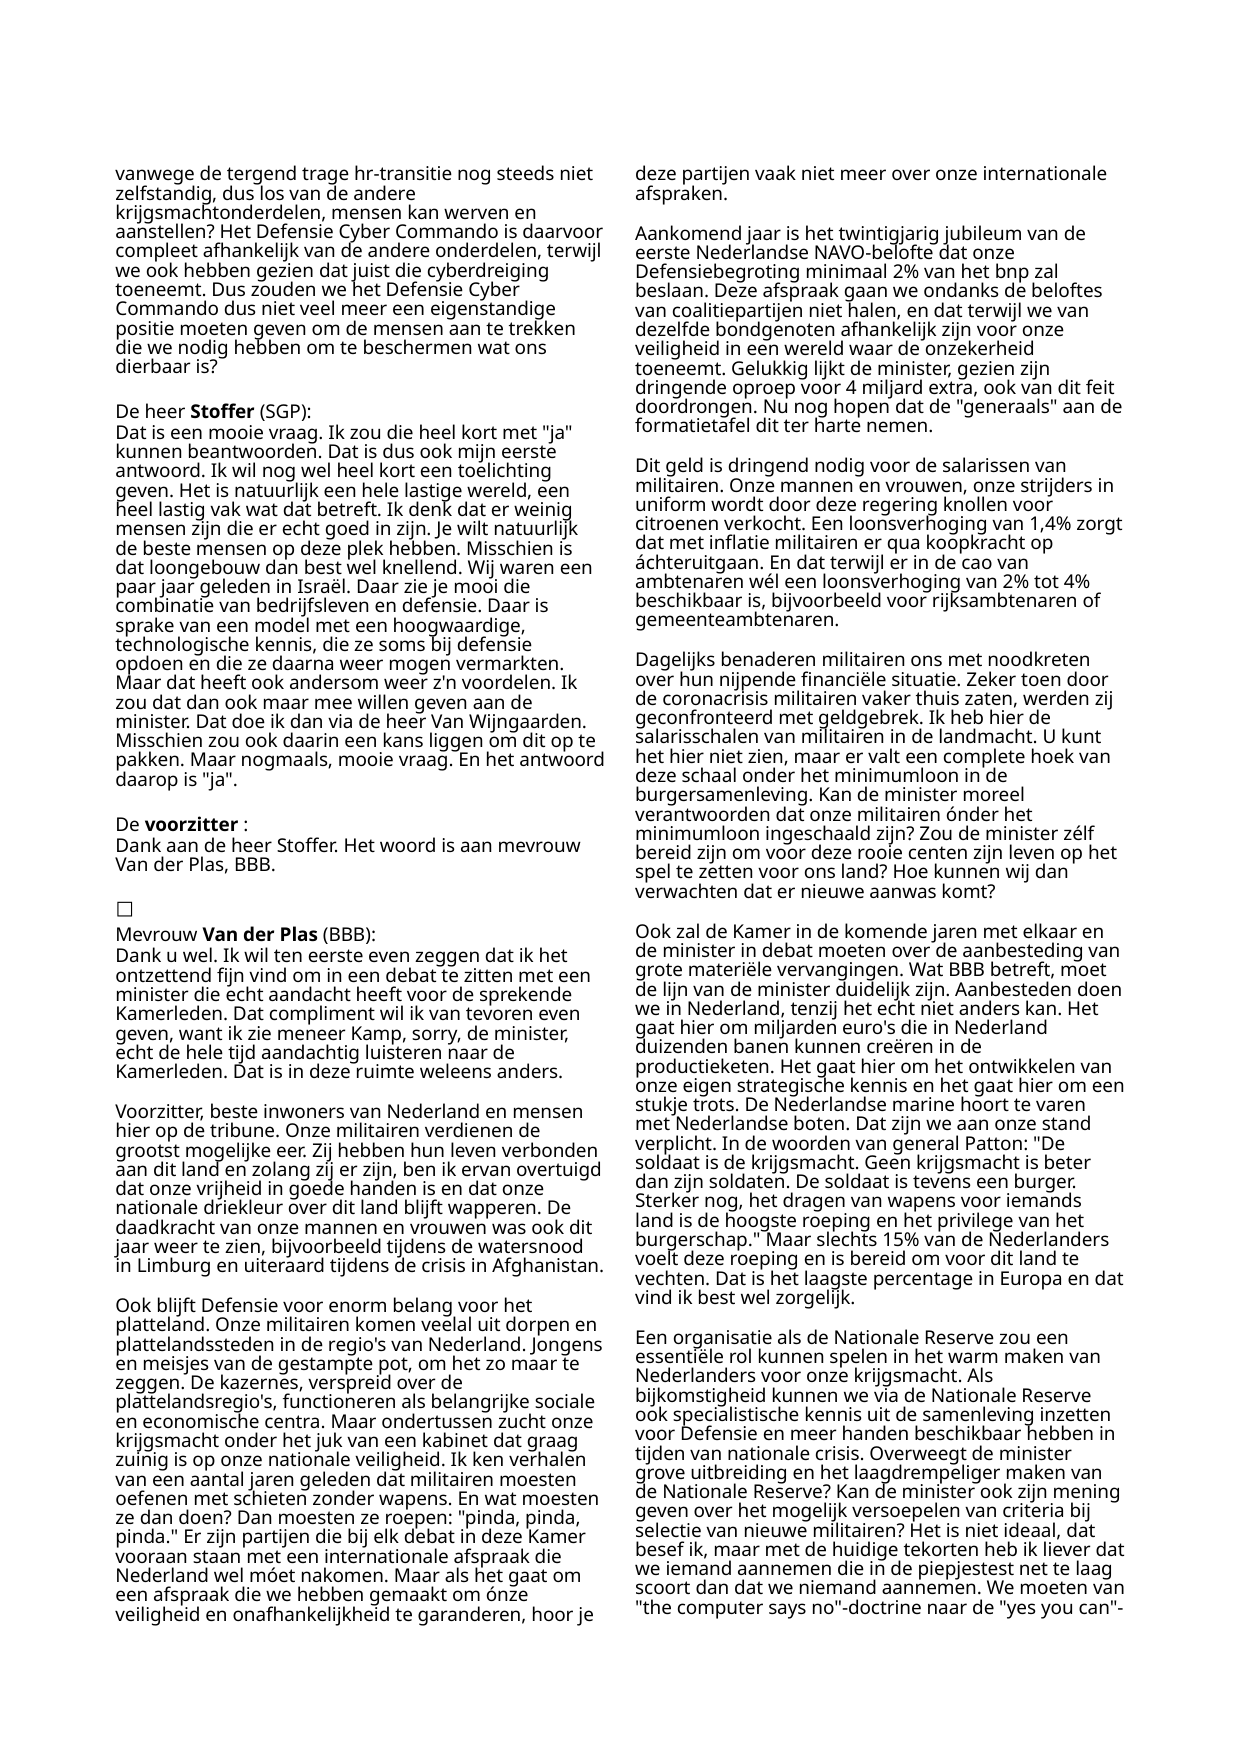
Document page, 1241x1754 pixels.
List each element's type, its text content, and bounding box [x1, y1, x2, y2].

text Mevrouw Van der Plas (BBB): [115, 922, 605, 947]
text De heer Stoffer (SGP): [115, 398, 605, 424]
text Een organisatie als de Nationale Reserve zou een essentiële rol kunnen spelen in het warm maken van Nederlanders voor onze krijgsmacht. Als bijkomstigheid kunnen we via de Nationale Reserve ook specialistische kennis uit de samenleving inzetten voor Defensie en meer handen beschikbaar hebben in tijden van nationale crisis. Overweegt de minister grove uitbreiding en het laagdrempeliger maken van de Nationale Reserve? Kan de minister ook zijn mening geven over het mogelijk versoepelen van criteria bij selectie van nieuwe militairen? Het is niet ideaal, dat besef ik, maar met de huidige tekorten heb ik liever dat we iemand aannemen die in de piepjestest net te laag scoort dan dat we niemand aannemen. We moeten van "the computer says no"-doctrine naar de "yes you can"- [635, 1329, 1125, 1618]
text deze partijen vaak niet meer over onze internationale afspraken. [635, 165, 1125, 204]
text Aankomend jaar is het twintigjarig jubileum van de eerste Nederlandse NAVO-belofte dat onze Defensiebegroting minimaal 2% van het bnp zal beslaan. Deze afspraak gaan we ondanks de beloftes van coalitiepartijen niet halen, en dat terwijl we van dezelfde bondgenoten afhankelijk zijn voor onze veiligheid in een wereld waar de onzekerheid toeneemt. Gelukkig lijkt de minister, gezien zijn dringende oproep voor 4 miljard extra, ook van dit feit doordrongen. Nu nog hopen dat de "generaals" aan de formatietafel dit ter harte nemen. [635, 224, 1125, 437]
text Ook blijft Defensie voor enorm belang voor het platteland. Onze militairen komen veelal uit dorpen en plattelandssteden in de regio's van Nederland. Jongens en meisjes van de gestampte pot, om het zo maar te zeggen. De kazernes, verspreid over de plattelandsregio's, functioneren als belangrijke sociale en economische centra. Maar ondertussen zucht onze krijgsmacht onder het juk van een kabinet dat graag zuinig is op onze nationale veiligheid. Ik ken verhalen van een aantal jaren geleden dat militairen moesten oefenen met schieten zonder wapens. En wat moesten ze dan doen? Dan moesten ze roepen: "pinda, pinda, pinda." Er zijn partijen die bij elk debat in deze Kamer vooraan staan met een internationale afspraak die Nederland wel móet nakomen. Maar als het gaat om een afspraak die we hebben gemaakt om ónze veiligheid en onafhankelijkheid te garanderen, hoor je [115, 1297, 605, 1625]
text Dagelijks benaderen militairen ons met noodkreten over hun nijpende financiële situatie. Zeker toen door de coronacrisis militairen vaker thuis zaten, werden zij geconfronteerd met geldgebrek. Ik heb hier de salarisschalen van militairen in de landmacht. U kunt het hier niet zien, maar er valt een complete hoek van deze schaal onder het minimumloon in de burgersamenleving. Kan de minister moreel verantwoorden dat onze militairen ónder het minimumloon ingeschaald zijn? Zou de minister zélf bereid zijn om voor deze rooie centen zijn leven op het spel te zetten voor ons land? Hoe kunnen wij dan verwachten dat er nieuwe aanwas komt? [635, 651, 1125, 902]
text vanwege de tergend trage hr-transitie nog steeds niet zelfstandig, dus los van de andere krijgsmachtonderdelen, mensen kan werven en aanstellen? Het Defensie Cyber Commando is daarvoor compleet afhankelijk van de andere onderdelen, terwijl we ook hebben gezien dat juist die cyberdreiging toeneemt. Dus zouden we het Defensie Cyber Commando dus niet veel meer een eigenstandige positie moeten geven om de mensen aan te trekken die we nodig hebben om te beschermen wat ons dierbaar is? [115, 165, 605, 377]
text Voorzitter, beste inwoners van Nederland en mensen hier op de tribune. Onze militairen verdienen de grootst mogelijke eer. Zij hebben hun leven verbonden aan dit land en zolang zij er zijn, ben ik ervan overtuigd dat onze vrijheid in goede handen is en dat onze nationale driekleur over dit land blijft wapperen. De daadkracht van onze mannen en vrouwen was ook dit jaar weer te zien, bijvoorbeeld tijdens de watersnood in Limburg en uiteraard tijdens de crisis in Afghanistan. [115, 1103, 605, 1276]
text Dank aan de heer Stoffer. Het woord is aan mevrouw Van der Plas, BBB. [115, 837, 605, 875]
text Dit geld is dringend nodig voor de salarissen van militairen. Onze mannen en vrouwen, onze strijders in uniform wordt door deze regering knollen voor citroenen verkocht. Een loonsverhoging van 1,4% zorgt dat met inflatie militairen er qua koopkracht op áchteruitgaan. En dat terwijl er in de cao van ambtenaren wél een loonsverhoging van 2% tot 4% beschikbaar is, bijvoorbeeld voor rijksambtenaren of gemeenteambtenaren. [635, 457, 1125, 631]
text Ook zal de Kamer in de komende jaren met elkaar en de minister in debat moeten over de aanbesteding van grote materiële vervangingen. Wat BBB betreft, moet de lijn van de minister duidelijk zijn. Aanbesteden doen we in Nederland, tenzij het echt niet anders kan. Het gaat hier om miljarden euro's die in Nederland duizenden banen kunnen creëren in de productieketen. Het gaat hier om het ontwikkelen van onze eigen strategische kennis en het gaat hier om een stukje trots. De Nederlandse marine hoort te varen met Nederlandse boten. Dat zijn we aan onze stand verplicht. In de woorden van general Patton: "De soldaat is de krijgsmacht. Geen krijgsmacht is beter dan zijn soldaten. De soldaat is tevens een burger. Sterker nog, het dragen van wapens voor iemands land is de hoogste roeping en het privilege van het burgerschap." Maar slechts 15% van de Nederlanders voelt deze roeping en is bereid om voor dit land te vechten. Dat is het laagste percentage in Europa en dat vind ik best wel zorgelijk. [635, 923, 1125, 1308]
text Dank u wel. Ik wil ten eerste even zeggen dat ik het ontzettend fijn vind om in een debat te zitten met een minister die echt aandacht heeft voor de sprekende Kamerleden. Dat compliment wil ik van tevoren even geven, want ik zie meneer Kamp, sorry, de minister, echt de hele tijd aandachtig luisteren naar de Kamerleden. Dat is in deze ruimte weleens anders. [115, 947, 605, 1082]
text Dat is een mooie vraag. Ik zou die heel kort met "ja" kunnen beantwoorden. Dat is dus ook mijn eerste antwoord. Ik wil nog wel heel kort een toelichting geven. Het is natuurlijk een hele lastige wereld, een heel lastig vak wat dat betreft. Ik denk dat er weinig mensen zijn die er echt goed in zijn. Je wilt natuurlijk de beste mensen op deze plek hebben. Misschien is dat loongebouw dan best wel knellend. Wij waren een paar jaar geleden in Israël. Daar zie je mooi die combinatie van bedrijfsleven en defensie. Daar is sprake van een model met een hoogwaardige, technologische kennis, die ze soms bij defensie opdoen en die ze daarna weer mogen vermarkten. Maar dat heeft ook andersom weer z'n voordelen. Ik zou dat dan ook maar mee willen geven aan de minister. Dat doe ik dan via de heer Van Wijngaarden. Misschien zou ook daarin een kans liggen om dit op te pakken. Maar nogmaals, mooie vraag. En het antwoord daarop is "ja". [115, 424, 605, 790]
text De voorzitter : [115, 811, 605, 837]
text ⬜ [115, 896, 605, 922]
